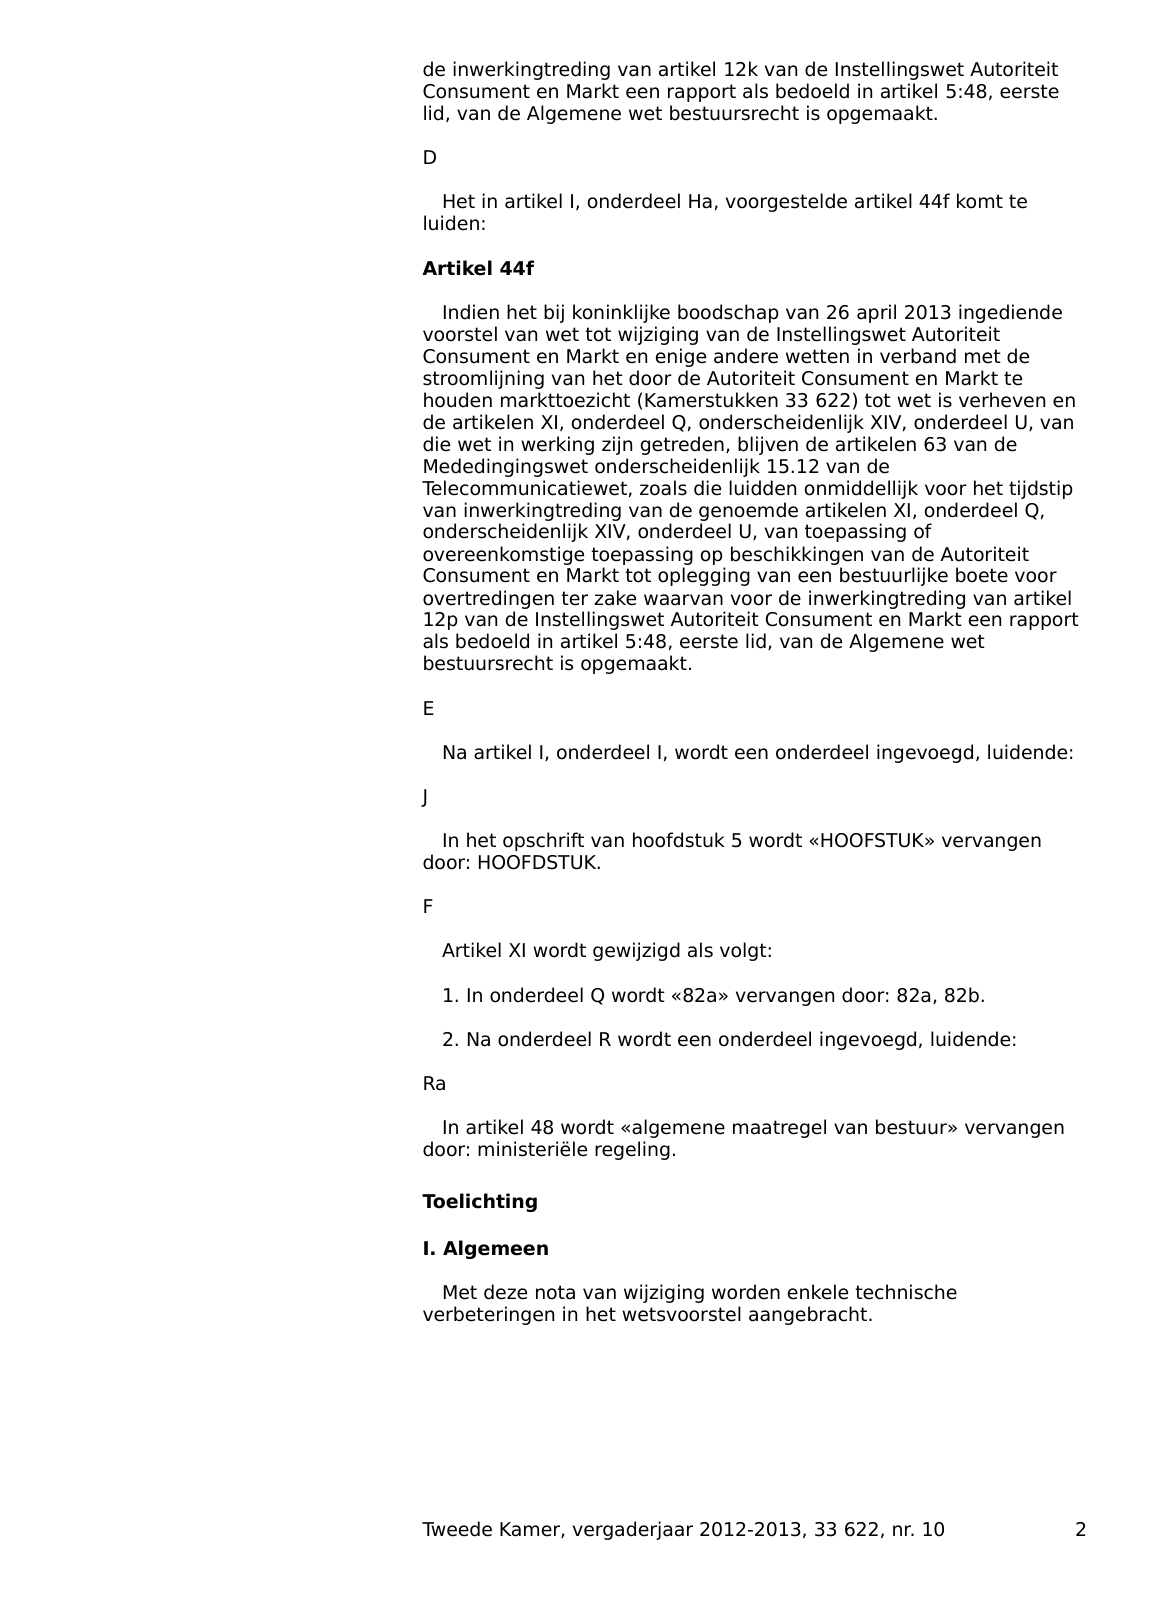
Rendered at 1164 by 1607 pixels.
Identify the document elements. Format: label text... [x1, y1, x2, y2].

subtitle I. Algemeen [422, 1238, 1087, 1260]
subtitle F [422, 896, 1087, 918]
text Het in artikel I, onderdeel Ha, voorgestelde artikel 44f komt te luiden: [422, 191, 1087, 235]
subtitle Ra [422, 1073, 1087, 1095]
text Met deze nota van wijziging worden enkele technische verbeteringen in het wetsvoorstel aangebracht. [422, 1282, 1087, 1326]
subtitle Artikel 44f [422, 257, 1087, 279]
text In artikel 48 wordt «algemene maatregel van bestuur» vervangen door: ministeriële regeling. [422, 1117, 1087, 1161]
subtitle E [422, 697, 1087, 719]
text Artikel XI wordt gewijzigd als volgt: [422, 940, 1087, 962]
subtitle J [422, 786, 1087, 808]
text In het opschrift van hoofdstuk 5 wordt «HOOFSTUK» vervangen door: HOOFDSTUK. [422, 830, 1087, 874]
subtitle Toelichting [422, 1191, 1087, 1213]
subtitle D [422, 147, 1087, 169]
text 2. Na onderdeel R wordt een onderdeel ingevoegd, luidende: [422, 1029, 1087, 1051]
text 1. In onderdeel Q wordt «82a» vervangen door: 82a, 82b. [422, 984, 1087, 1006]
text Indien het bij koninklijke boodschap van 26 april 2013 ingediende voorstel van wet tot wijziging van de Instellingswet Autoriteit Consument en Markt en enige andere wetten in verband met de stroomlijning van het door de Autoriteit Consument en Markt te houden markttoezicht (Kamerstukken 33 622) tot wet is verheven en de artikelen XI, onderdeel Q, onderscheidenlijk XIV, onderdeel U, van die wet in werking zijn getreden, blijven de artikelen 63 van de Mededingingswet onderscheidenlijk 15.12 van de Telecommunicatiewet, zoals die luidden onmiddellijk voor het tijdstip van inwerkingtreding van de genoemde artikelen XI, onderdeel Q, onderscheidenlijk XIV, onderdeel U, van toepassing of overeenkomstige toepassing op beschikkingen van de Autoriteit Consument en Markt tot oplegging van een bestuurlijke boete voor overtredingen ter zake waarvan voor de inwerkingtreding van artikel 12p van de Instellingswet Autoriteit Consument en Markt een rapport als bedoeld in artikel 5:48, eerste lid, van de Algemene wet bestuursrecht is opgemaakt. [422, 302, 1087, 675]
text Na artikel I, onderdeel I, wordt een onderdeel ingevoegd, luidende: [422, 742, 1087, 764]
text de inwerkingtreding van artikel 12k van de Instellingswet Autoriteit Consument en Markt een rapport als bedoeld in artikel 5:48, eerste lid, van de Algemene wet bestuursrecht is opgemaakt. [422, 59, 1087, 125]
